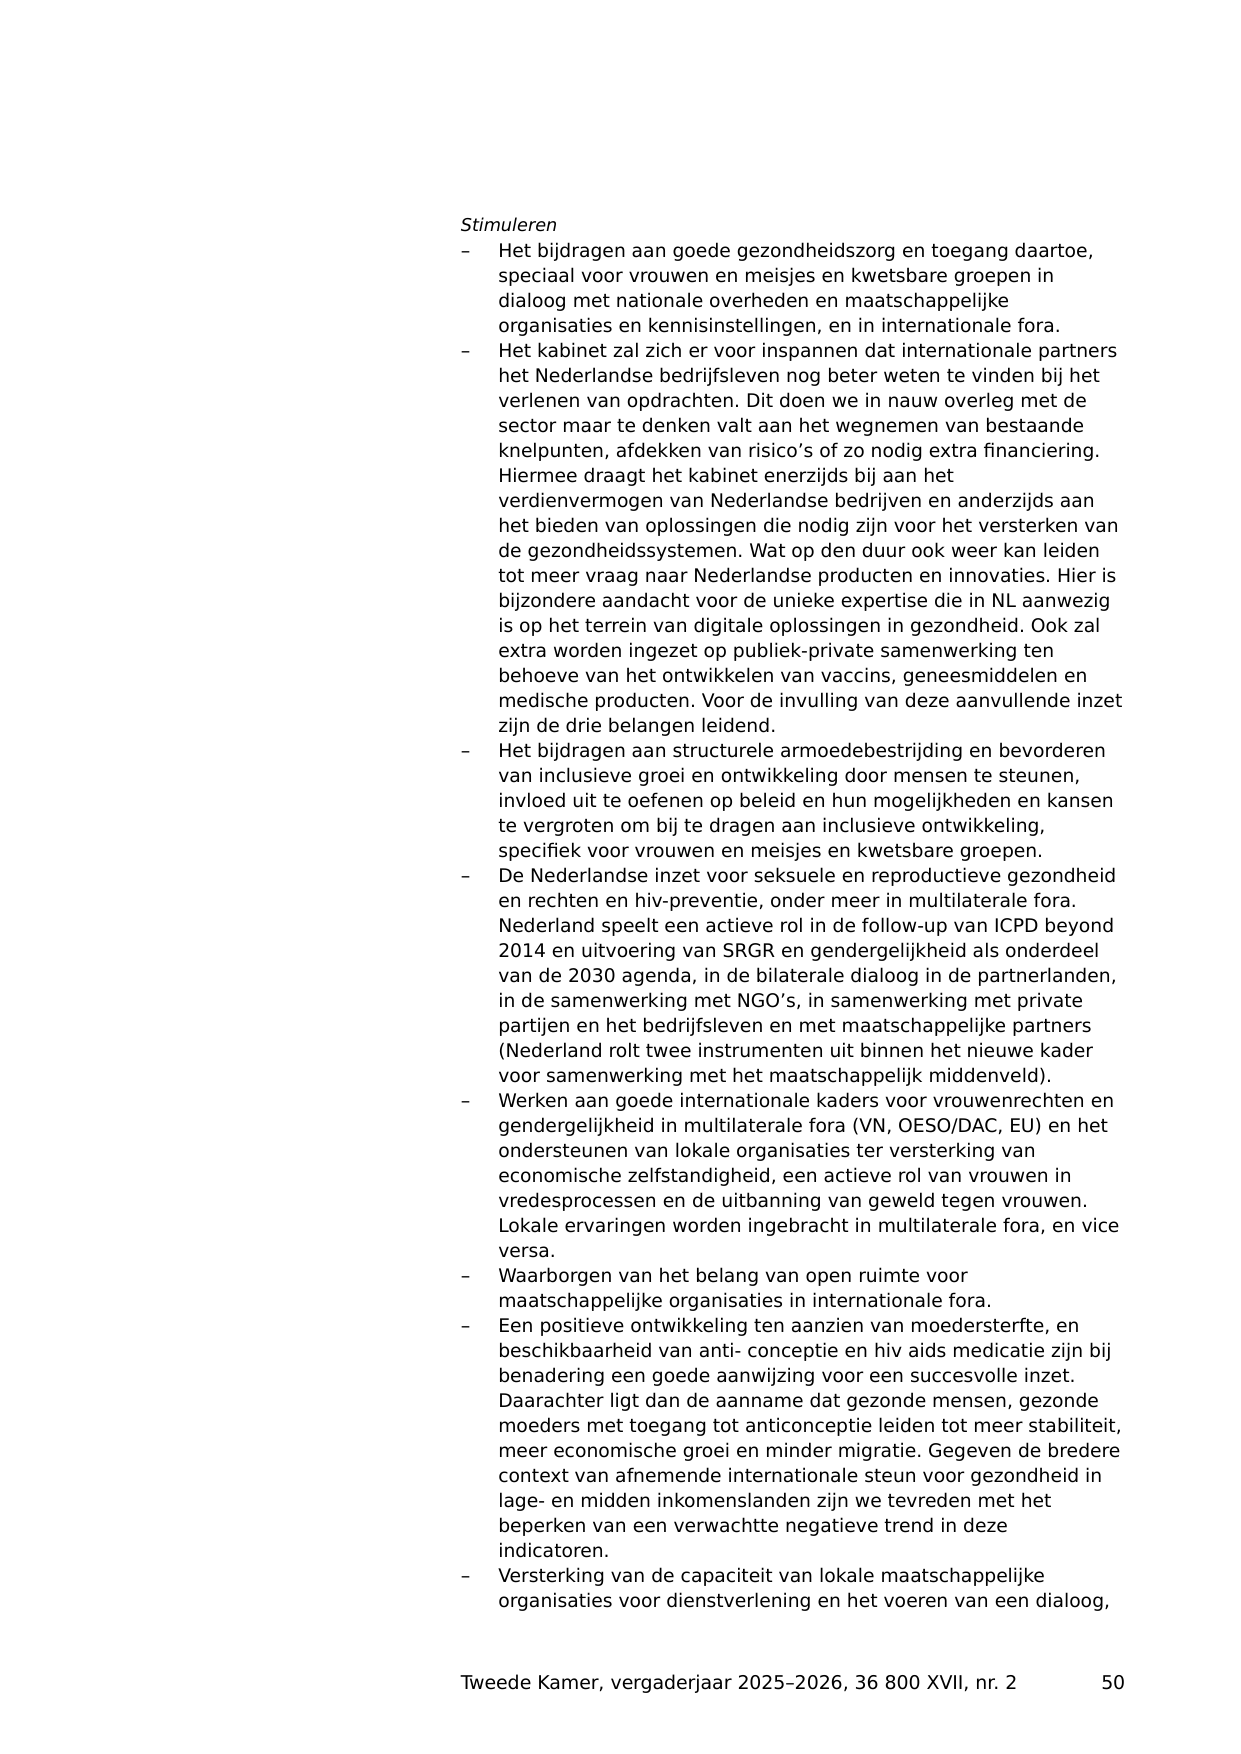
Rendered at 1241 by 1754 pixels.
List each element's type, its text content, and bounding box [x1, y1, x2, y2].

list Het bijdragen aan goede gezondheidszorg en toegang daartoe, speciaal voor vrouwen en meisjes en kwetsbare groepen in dialoog met nationale overheden en maatschappelijke organisaties en kennisinstellingen, en in internationale fora. [461, 238, 1125, 338]
list Waarborgen van het belang van open ruimte voor maatschappelijke organisaties in internationale fora. [461, 1263, 1125, 1313]
list Werken aan goede internationale kaders voor vrouwenrechten en gendergelijkheid in multilaterale fora (VN, OESO/DAC, EU) en het ondersteunen van lokale organisaties ter versterking van economische zelfstandigheid, een actieve rol van vrouwen in vredesprocessen en de uitbanning van geweld tegen vrouwen. Lokale ervaringen worden ingebracht in multilaterale fora, en vice versa. [461, 1088, 1125, 1263]
text Stimuleren [461, 213, 1125, 236]
list Een positieve ontwikkeling ten aanzien van moedersterfte, en beschikbaarheid van anti- conceptie en hiv aids medicatie zijn bij benadering een goede aanwijzing voor een succesvolle inzet. Daarachter ligt dan de aanname dat gezonde mensen, gezonde moeders met toegang tot anticonceptie leiden tot meer stabiliteit, meer economische groei en minder migratie. Gegeven de bredere context van afnemende internationale steun voor gezondheid in lage- en midden inkomenslanden zijn we tevreden met het beperken van een verwachtte negatieve trend in deze indicatoren. [461, 1313, 1125, 1563]
list Het bijdragen aan structurele armoedebestrijding en bevorderen van inclusieve groei en ontwikkeling door mensen te steunen, invloed uit te oefenen op beleid en hun mogelijkheden en kansen te vergroten om bij te dragen aan inclusieve ontwikkeling, specifiek voor vrouwen en meisjes en kwetsbare groepen. [461, 738, 1125, 863]
list Het kabinet zal zich er voor inspannen dat internationale partners het Nederlandse bedrijfsleven nog beter weten te vinden bij het verlenen van opdrachten. Dit doen we in nauw overleg met de sector maar te denken valt aan het wegnemen van bestaande knelpunten, afdekken van risico’s of zo nodig extra financiering. Hiermee draagt het kabinet enerzijds bij aan het verdienvermogen van Nederlandse bedrijven en anderzijds aan het bieden van oplossingen die nodig zijn voor het versterken van de gezondheidssystemen. Wat op den duur ook weer kan leiden tot meer vraag naar Nederlandse producten en innovaties. Hier is bijzondere aandacht voor de unieke expertise die in NL aanwezig is op het terrein van digitale oplossingen in gezondheid. Ook zal extra worden ingezet op publiek-private samenwerking ten behoeve van het ontwikkelen van vaccins, geneesmiddelen en medische producten. Voor de invulling van deze aanvullende inzet zijn de drie belangen leidend. [461, 338, 1125, 738]
list Versterking van de capaciteit van lokale maatschappelijke organisaties voor dienstverlening en het voeren van een dialoog, [461, 1563, 1125, 1613]
list De Nederlandse inzet voor seksuele en reproductieve gezondheid en rechten en hiv-preventie, onder meer in multilaterale fora. Nederland speelt een actieve rol in de follow-up van ICPD beyond 2014 en uitvoering van SRGR en gendergelijkheid als onderdeel van de 2030 agenda, in de bilaterale dialoog in de partnerlanden, in de samenwerking met NGO’s, in samenwerking met private partijen en het bedrijfsleven en met maatschappelijke partners (Nederland rolt twee instrumenten uit binnen het nieuwe kader voor samenwerking met het maatschappelijk middenveld). [461, 863, 1125, 1088]
